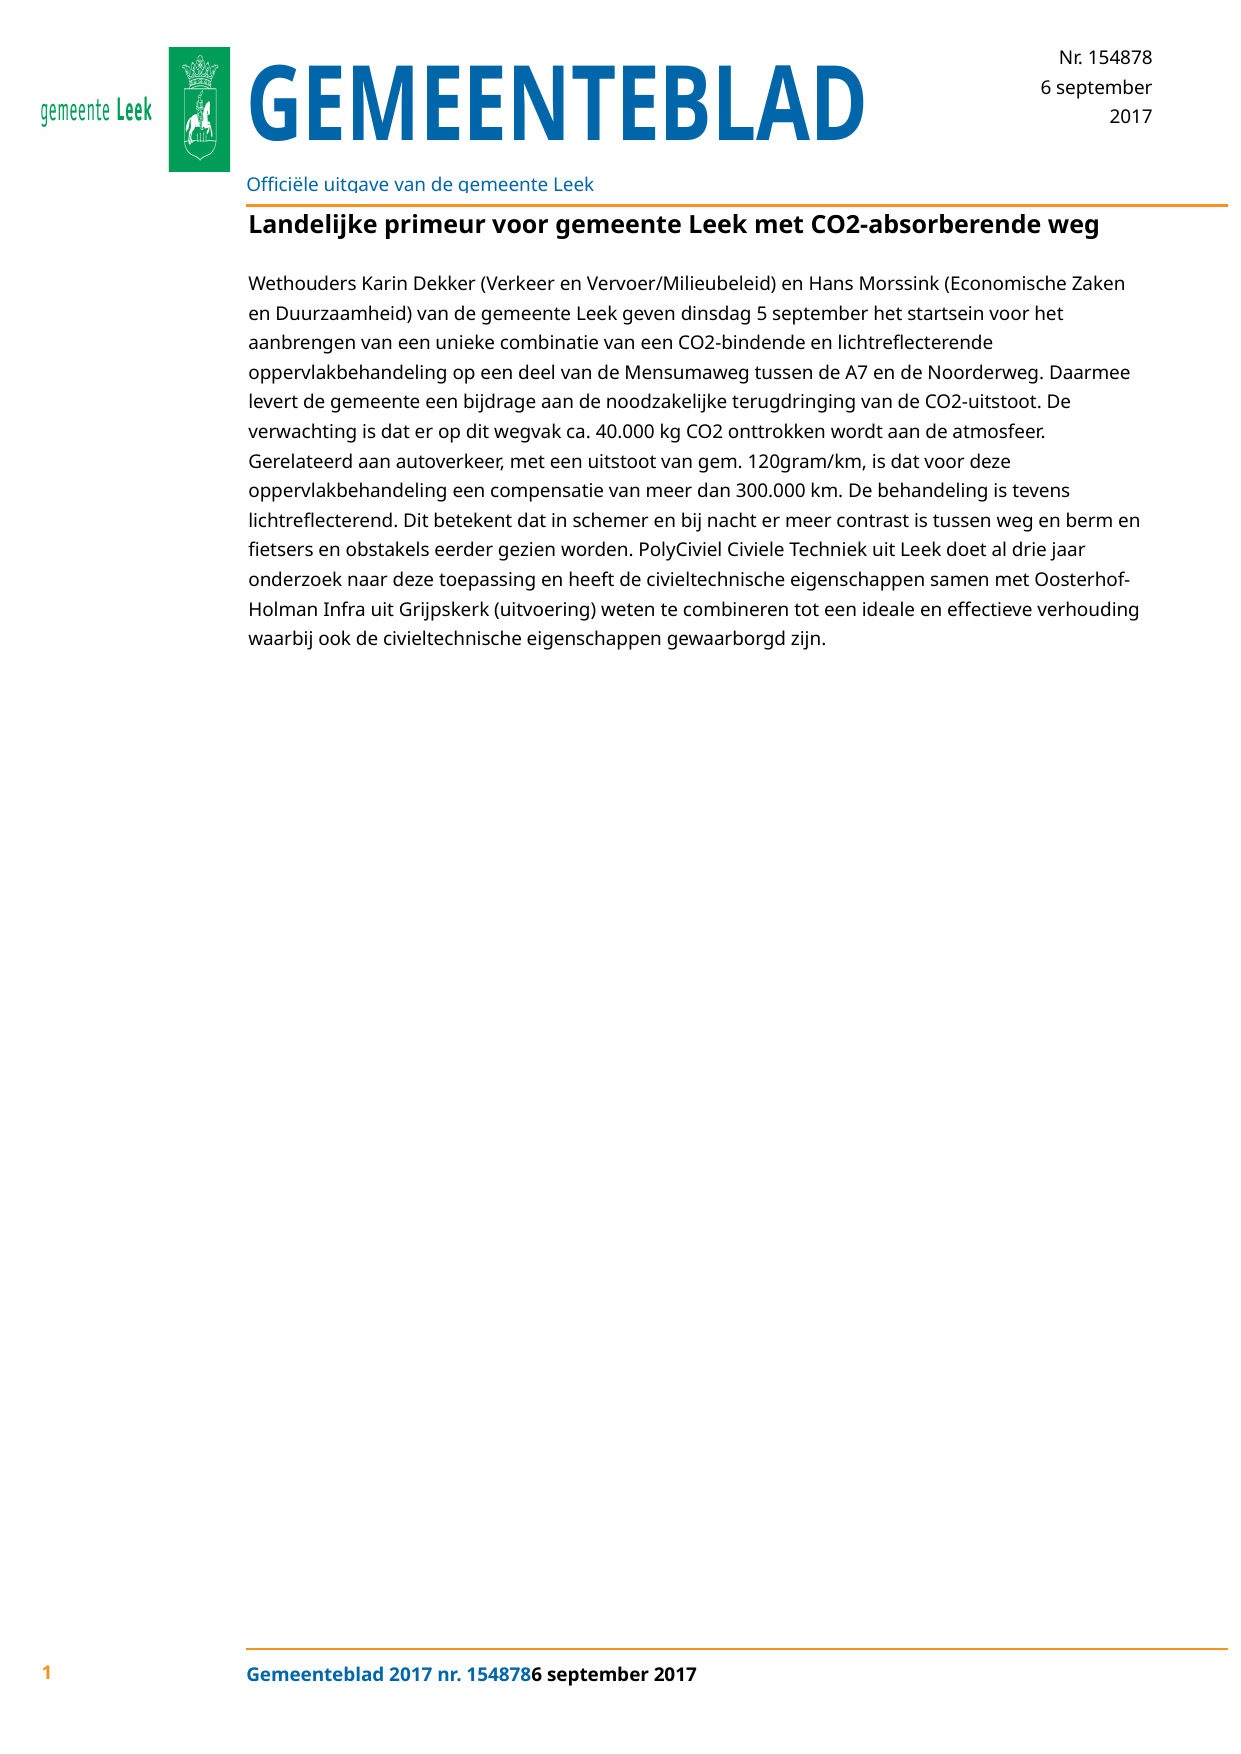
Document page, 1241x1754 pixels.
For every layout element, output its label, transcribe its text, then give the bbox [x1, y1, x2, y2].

picture [41, 47, 231, 172]
text Wethouders Karin Dekker (Verkeer en Vervoer/Milieubeleid) en Hans Morssink (Economische Zaken en Duurzaamheid) van de gemeente Leek geven dinsdag 5 september het startsein voor het aanbrengen van een unieke combinatie van een CO2-bindende en lichtreflecterende oppervlakbehandeling op een deel van de Mensumaweg tussen de A7 en de Noorderweg. Daarmee levert de gemeente een bijdrage aan de noodzakelijke terugdringing van de CO2-uitstoot. De verwachting is dat er op dit wegvak ca. 40.000 kg CO2 onttrokken wordt aan de atmosfeer. Gerelateerd aan autoverkeer, met een uitstoot van gem. 120gram/km, is dat voor deze oppervlakbehandeling een compensatie van meer dan 300.000 km. De behandeling is tevens lichtreflecterend. Dit betekent dat in schemer en bij nacht er meer contrast is tussen weg en berm en fietsers en obstakels eerder gezien worden. PolyCiviel Civiele Techniek uit Leek doet al drie jaar onderzoek naar deze toepassing en heeft de civieltechnische eigenschappen samen met Oosterhof-Holman Infra uit Grijpskerk (uitvoering) weten te combineren tot een ideale en effectieve verhouding waarbij ook de civieltechnische eigenschappen gewaarborgd zijn. [248, 270, 1152, 651]
text Landelijke primeur voor gemeente Leek met CO2-absorberende weg [248, 207, 1152, 241]
